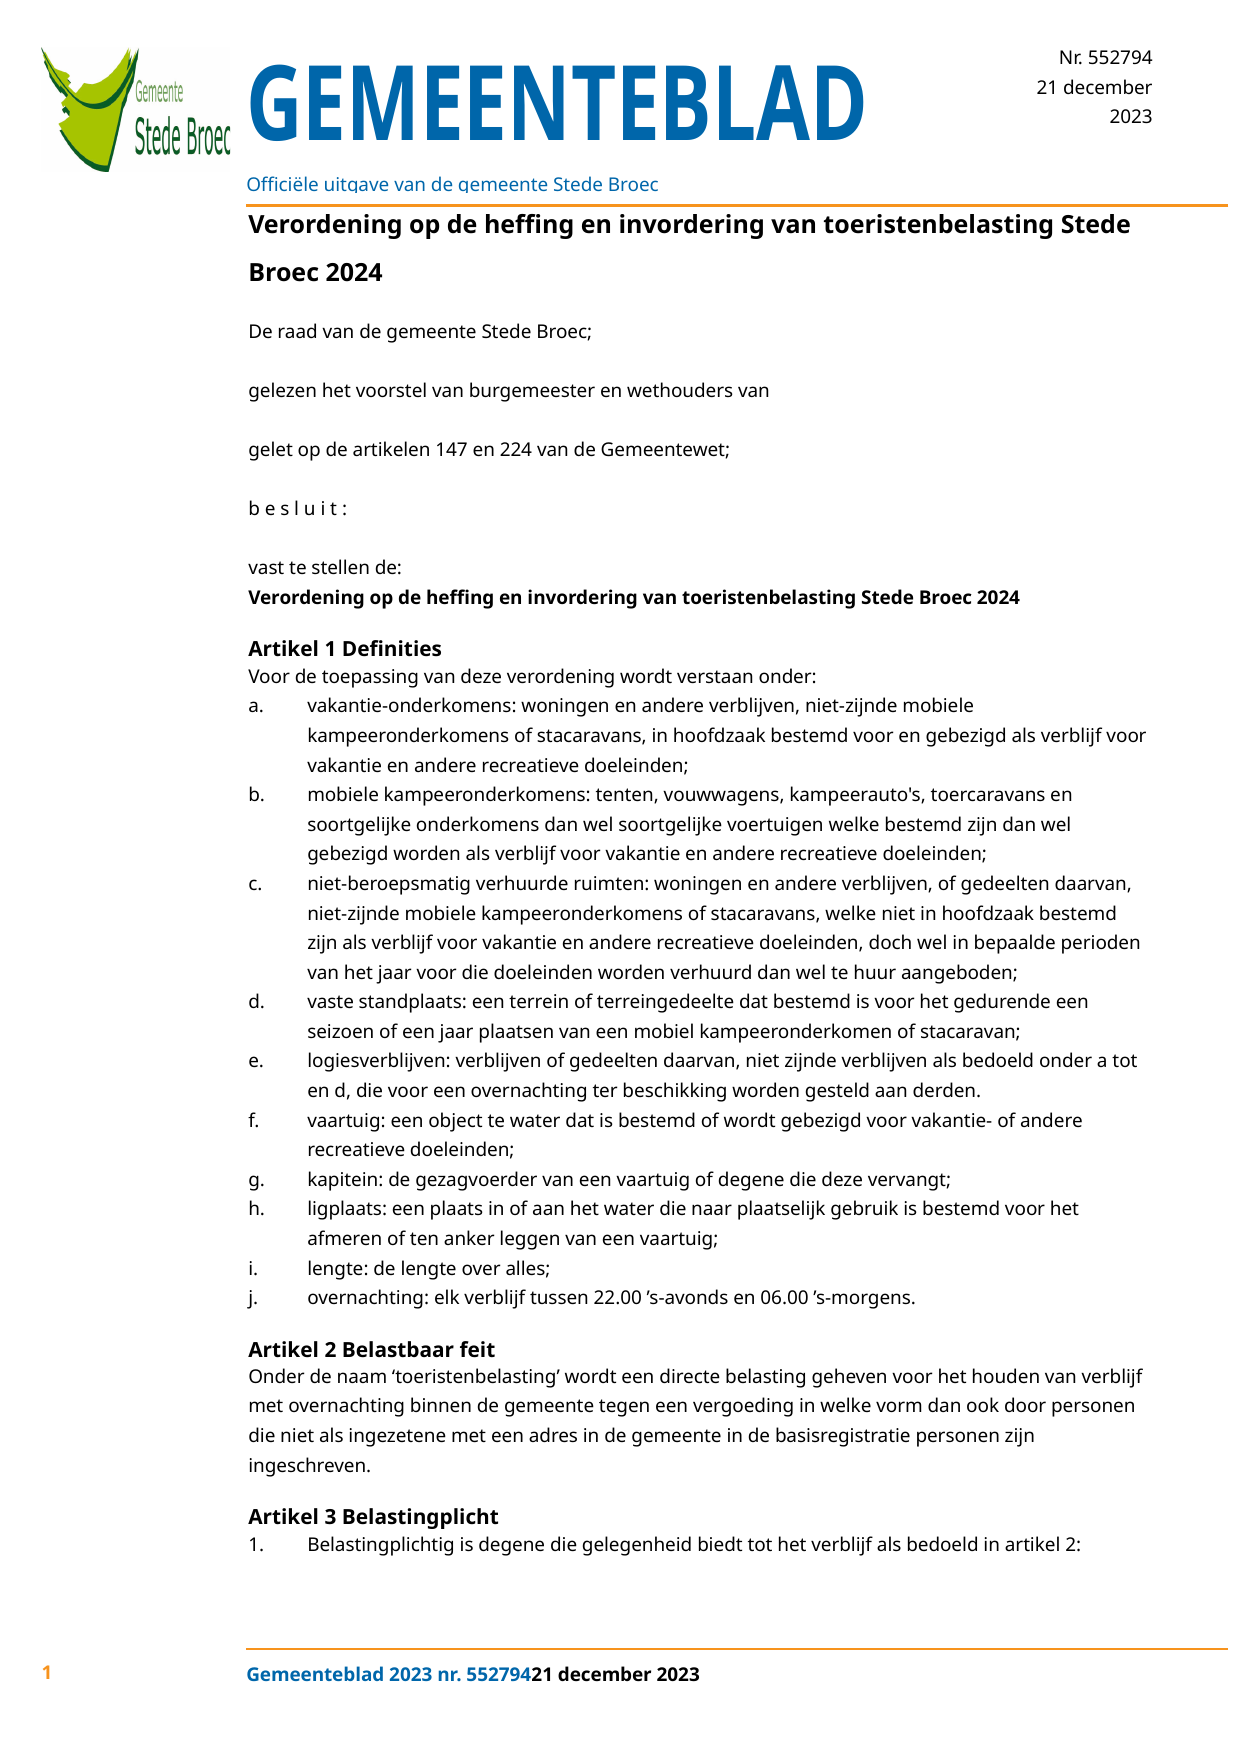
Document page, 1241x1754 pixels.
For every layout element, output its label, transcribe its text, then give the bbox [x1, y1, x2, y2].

text Onder de naam ‘toeristenbelasting’ wordt een directe belasting geheven voor het houden van verblijf met overnachting binnen de gemeente tegen een vergoeding in welke vorm dan ook door personen die niet als ingezetene met een adres in de gemeente in de basisregistratie personen zijn ingeschreven. [248, 1363, 1152, 1478]
list ligplaats: een plaats in of aan het water die naar plaatselijk gebruik is bestemd voor het afmeren of ten anker leggen van een vaartuig; [248, 1196, 1152, 1251]
list vakantie-onderkomens: woningen en andere verblijven, niet-zijnde mobiele kampeeronderkomens of stacaravans, in hoofdzaak bestemd voor en gebezigd als verblijf voor vakantie en andere recreatieve doeleinden; [248, 693, 1152, 777]
text gelezen het voorstel van burgemeester en wethouders van [248, 377, 1152, 403]
list niet-beroepsmatig verhuurde ruimten: woningen en andere verblijven, of gedeelten daarvan, niet-zijnde mobiele kampeeronderkomens of stacaravans, welke niet in hoofdzaak bestemd zijn als verblijf voor vakantie en andere recreatieve doeleinden, doch wel in bepaalde perioden van het jaar voor die doeleinden worden verhuurd dan wel te huur aangeboden; [248, 870, 1152, 984]
list logiesverblijven: verblijven of gedeelten daarvan, niet zijnde verblijven als bedoeld onder a tot en d, die voor een overnachting ter beschikking worden gesteld aan derden. [248, 1048, 1152, 1103]
text Voor de toepassing van deze verordening wordt verstaan onder: [248, 663, 1152, 689]
text Artikel 2 Belastbaar feit [248, 1335, 1152, 1363]
text b e s l u i t : [248, 495, 1152, 521]
text Artikel 1 Definities [248, 634, 1152, 663]
text Verordening op de heffing en invordering van toeristenbelasting Stede Broec 2024 [248, 207, 1152, 288]
list vaartuig: een object te water dat is bestemd of wordt gebezigd voor vakantie- of andere recreatieve doeleinden; [248, 1107, 1152, 1162]
text Artikel 3 Belastingplicht [248, 1502, 1152, 1531]
text vast te stellen de: [248, 554, 1152, 580]
list kapitein: de gezagvoerder van een vaartuig of degene die deze vervangt; [248, 1166, 1152, 1192]
picture [41, 47, 231, 172]
list vaste standplaats: een terrein of terreingedeelte dat bestemd is voor het gedurende een seizoen of een jaar plaatsen van een mobiel kampeeronderkomen of stacaravan; [248, 988, 1152, 1044]
text Verordening op de heffing en invordering van toeristenbelasting Stede Broec 2024 [248, 584, 1152, 610]
text De raad van de gemeente Stede Broec; [248, 318, 1152, 344]
list Belastingplichtig is degene die gelegenheid biedt tot het verblijf als bedoeld in artikel 2: [248, 1531, 1152, 1556]
list lengte: de lengte over alles; [248, 1255, 1152, 1280]
text gelet op de artikelen 147 en 224 van de Gemeentewet; [248, 436, 1152, 462]
list overnachting: elk verblijf tussen 22.00 ’s-avonds en 06.00 ’s-morgens. [248, 1284, 1152, 1310]
list mobiele kampeeronderkomens: tenten, vouwwagens, kampeerauto's, toercaravans en soortgelijke onderkomens dan wel soortgelijke voertuigen welke bestemd zijn dan wel gebezigd worden als verblijf voor vakantie en andere recreatieve doeleinden; [248, 781, 1152, 866]
